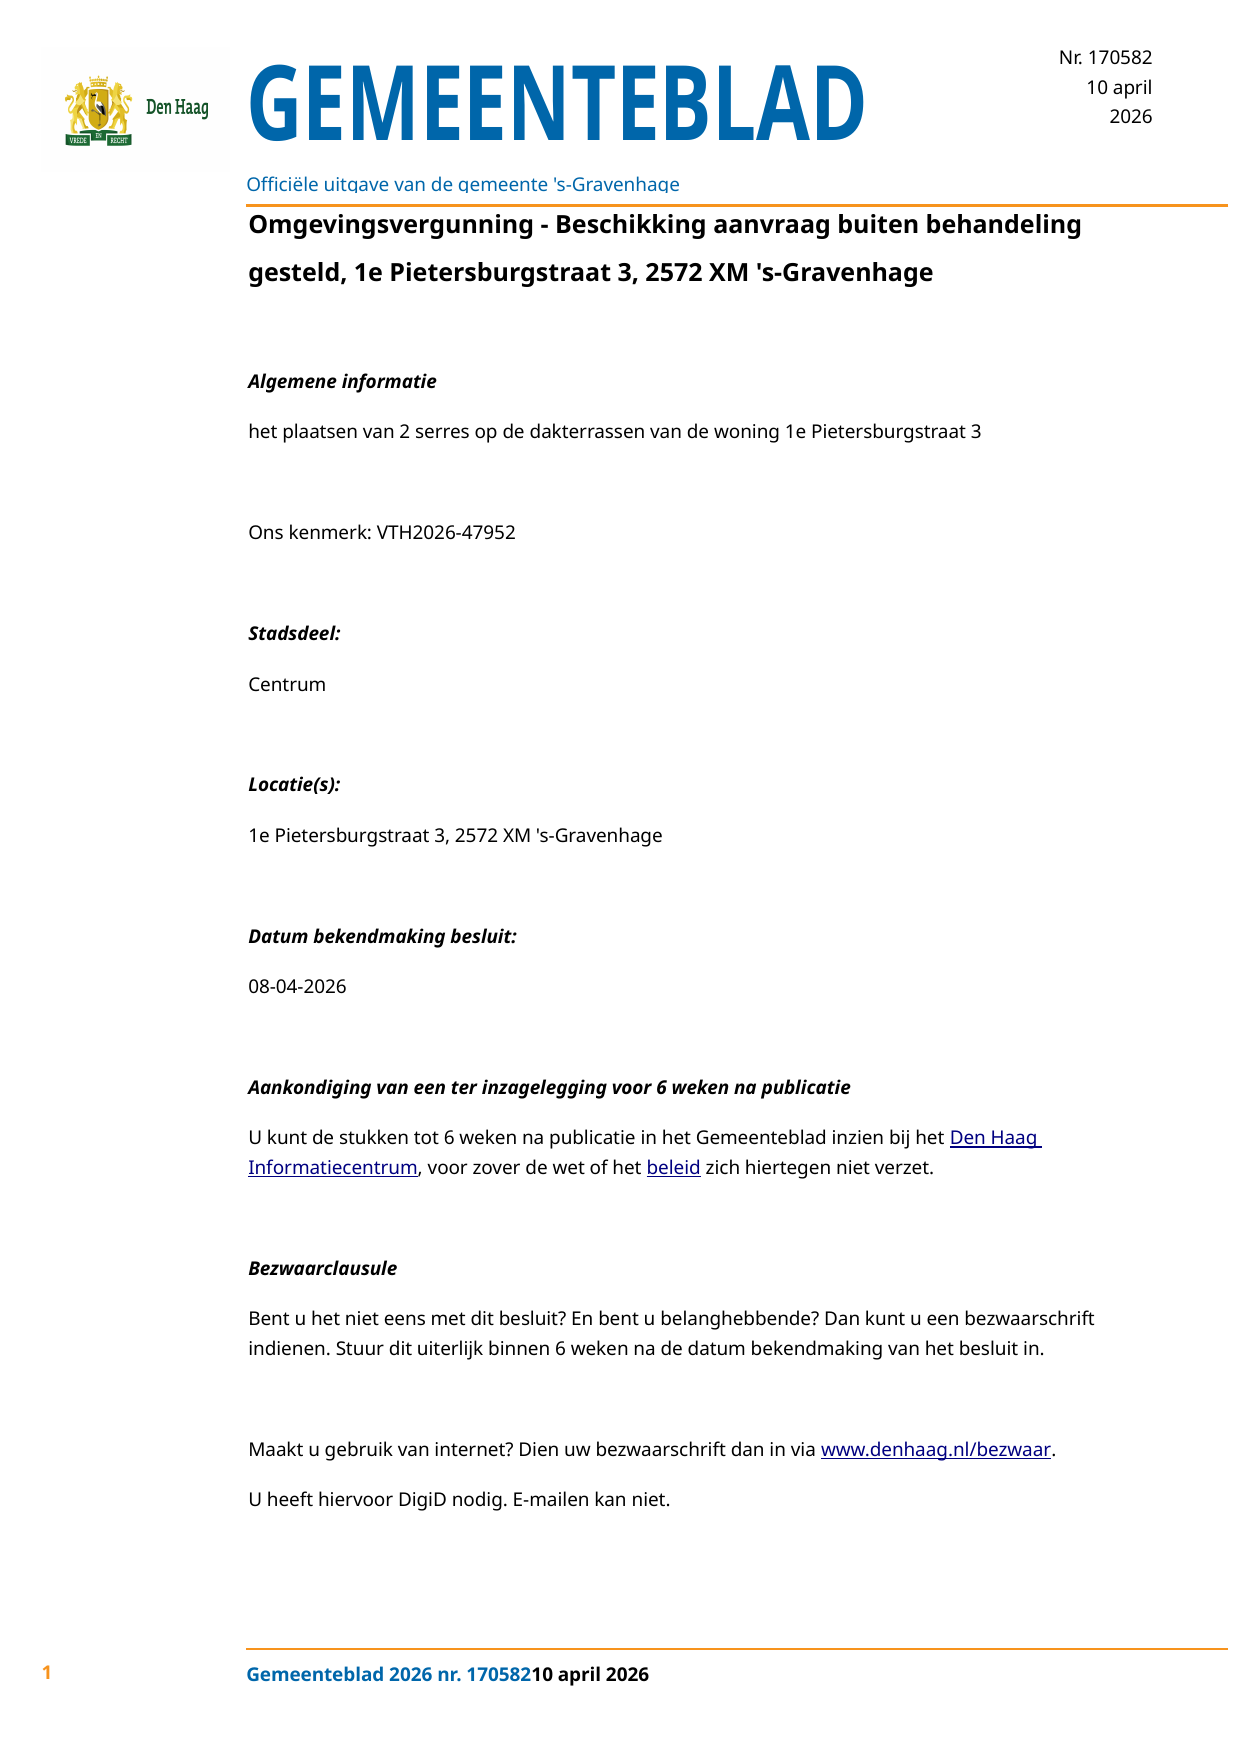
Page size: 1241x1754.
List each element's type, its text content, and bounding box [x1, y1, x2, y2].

text Maakt u gebruik van internet? Dien uw bezwaarschrift dan in via www.denhaag.nl/bezwaar. [248, 1436, 1152, 1462]
text Algemene informatie [248, 368, 1152, 394]
text 08-04-2026 [248, 973, 1152, 999]
text Locatie(s): [248, 772, 1152, 797]
text Bezwaarclausule [248, 1255, 1152, 1281]
text Omgevingsvergunning - Beschikking aanvraag buiten behandeling gesteld, 1e Pietersburgstraat 3, 2572 XM 's-Gravenhage [248, 207, 1152, 288]
text Datum bekendmaking besluit: [248, 923, 1152, 949]
text Bent u het niet eens met dit besluit? En bent u belanghebbende? Dan kunt u een bezwaarschrift indienen. Stuur dit uiterlijk binnen 6 weken na de datum bekendmaking van het besluit in. [248, 1305, 1152, 1361]
text U kunt de stukken tot 6 weken na publicatie in het Gemeenteblad inzien bij het Den Haag Informatiecentrum, voor zover de wet of het beleid zich hiertegen niet verzet. [248, 1124, 1152, 1180]
text Stadsdeel: [248, 620, 1152, 646]
text Ons kenmerk: VTH2026-47952 [248, 519, 1152, 545]
text 1e Pietersburgstraat 3, 2572 XM 's-Gravenhage [248, 822, 1152, 848]
text Aankondiging van een ter inzagelegging voor 6 weken na publicatie [248, 1074, 1152, 1100]
text het plaatsen van 2 serres op de dakterrassen van de woning 1e Pietersburgstraat 3 [248, 419, 1152, 444]
text U heeft hiervoor DigiD nodig. E-mailen kan niet. [248, 1486, 1152, 1512]
picture [41, 47, 231, 172]
text Centrum [248, 671, 1152, 697]
